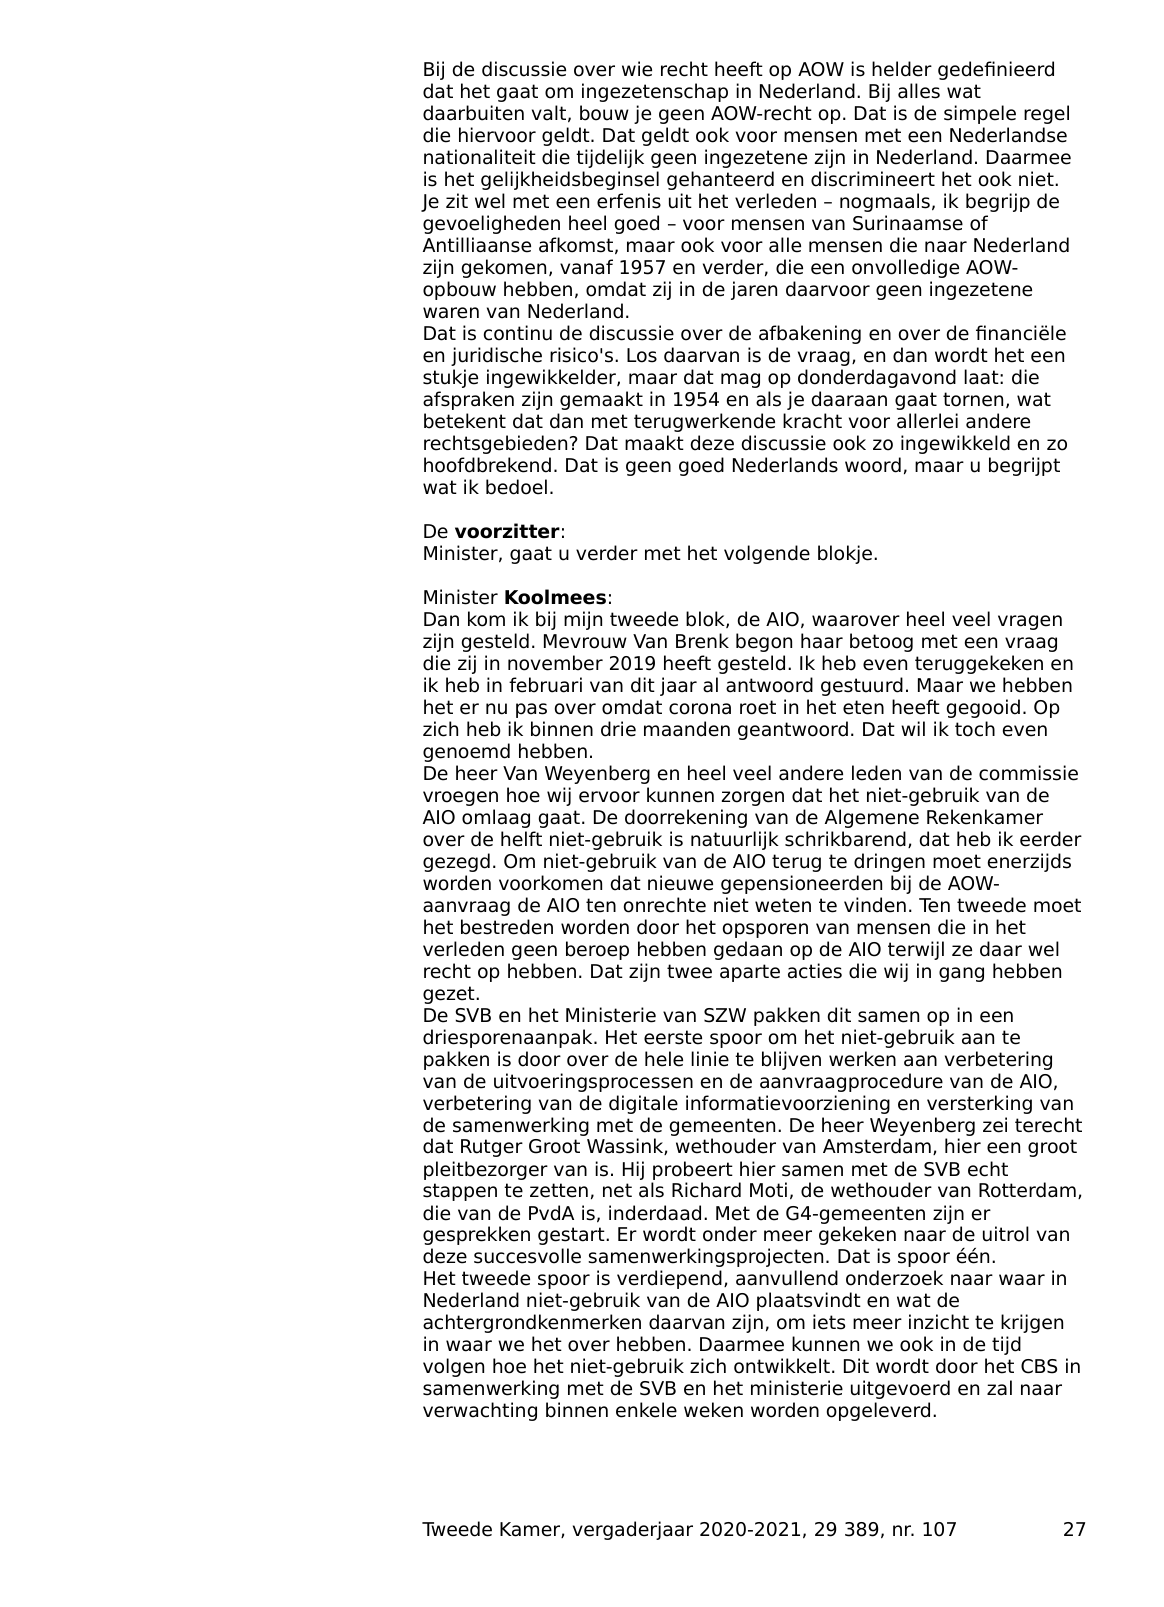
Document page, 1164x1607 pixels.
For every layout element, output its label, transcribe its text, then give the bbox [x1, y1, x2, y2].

text Minister, gaat u verder met het volgende blokje. [422, 543, 1087, 565]
text Dan kom ik bij mijn tweede blok, de AIO, waarover heel veel vragen zijn gesteld. Mevrouw Van Brenk begon haar betoog met een vraag die zij in november 2019 heeft gesteld. Ik heb even teruggekeken en ik heb in februari van dit jaar al antwoord gestuurd. Maar we hebben het er nu pas over omdat corona roet in het eten heeft gegooid. Op zich heb ik binnen drie maanden geantwoord. Dat wil ik toch even genoemd hebben. [422, 609, 1087, 763]
text Minister Koolmees: [422, 587, 1087, 609]
text De SVB en het Ministerie van SZW pakken dit samen op in een driesporenaanpak. Het eerste spoor om het niet-gebruik aan te pakken is door over de hele linie te blijven werken aan verbetering van de uitvoeringsprocessen en de aanvraagprocedure van de AIO, verbetering van de digitale informatievoorziening en versterking van de samenwerking met de gemeenten. De heer Weyenberg zei terecht dat Rutger Groot Wassink, wethouder van Amsterdam, hier een groot pleitbezorger van is. Hij probeert hier samen met de SVB echt stappen te zetten, net als Richard Moti, de wethouder van Rotterdam, die van de PvdA is, inderdaad. Met de G4-gemeenten zijn er gesprekken gestart. Er wordt onder meer gekeken naar de uitrol van deze succesvolle samenwerkingsprojecten. Dat is spoor één. [422, 1004, 1087, 1268]
text De voorzitter: [422, 521, 1087, 543]
text Je zit wel met een erfenis uit het verleden – nogmaals, ik begrijp de gevoeligheden heel goed – voor mensen van Surinaamse of Antilliaanse afkomst, maar ook voor alle mensen die naar Nederland zijn gekomen, vanaf 1957 en verder, die een onvolledige AOW-opbouw hebben, omdat zij in de jaren daarvoor geen ingezetene waren van Nederland. [422, 191, 1087, 323]
text Het tweede spoor is verdiepend, aanvullend onderzoek naar waar in Nederland niet-gebruik van de AIO plaatsvindt en wat de achtergrondkenmerken daarvan zijn, om iets meer inzicht te krijgen in waar we het over hebben. Daarmee kunnen we ook in de tijd volgen hoe het niet-gebruik zich ontwikkelt. Dit wordt door het CBS in samenwerking met de SVB en het ministerie uitgevoerd en zal naar verwachting binnen enkele weken worden opgeleverd. [422, 1268, 1087, 1422]
text Dat is continu de discussie over de afbakening en over de financiële en juridische risico's. Los daarvan is de vraag, en dan wordt het een stukje ingewikkelder, maar dat mag op donderdagavond laat: die afspraken zijn gemaakt in 1954 en als je daaraan gaat tornen, wat betekent dat dan met terugwerkende kracht voor allerlei andere rechtsgebieden? Dat maakt deze discussie ook zo ingewikkeld en zo hoofdbrekend. Dat is geen goed Nederlands woord, maar u begrijpt wat ik bedoel. [422, 323, 1087, 499]
text Bij de discussie over wie recht heeft op AOW is helder gedefinieerd dat het gaat om ingezetenschap in Nederland. Bij alles wat daarbuiten valt, bouw je geen AOW-recht op. Dat is de simpele regel die hiervoor geldt. Dat geldt ook voor mensen met een Nederlandse nationaliteit die tijdelijk geen ingezetene zijn in Nederland. Daarmee is het gelijkheidsbeginsel gehanteerd en discrimineert het ook niet. [422, 59, 1087, 191]
text De heer Van Weyenberg en heel veel andere leden van de commissie vroegen hoe wij ervoor kunnen zorgen dat het niet-gebruik van de AIO omlaag gaat. De doorrekening van de Algemene Rekenkamer over de helft niet-gebruik is natuurlijk schrikbarend, dat heb ik eerder gezegd. Om niet-gebruik van de AIO terug te dringen moet enerzijds worden voorkomen dat nieuwe gepensioneerden bij de AOW-aanvraag de AIO ten onrechte niet weten te vinden. Ten tweede moet het bestreden worden door het opsporen van mensen die in het verleden geen beroep hebben gedaan op de AIO terwijl ze daar wel recht op hebben. Dat zijn twee aparte acties die wij in gang hebben gezet. [422, 763, 1087, 1004]
